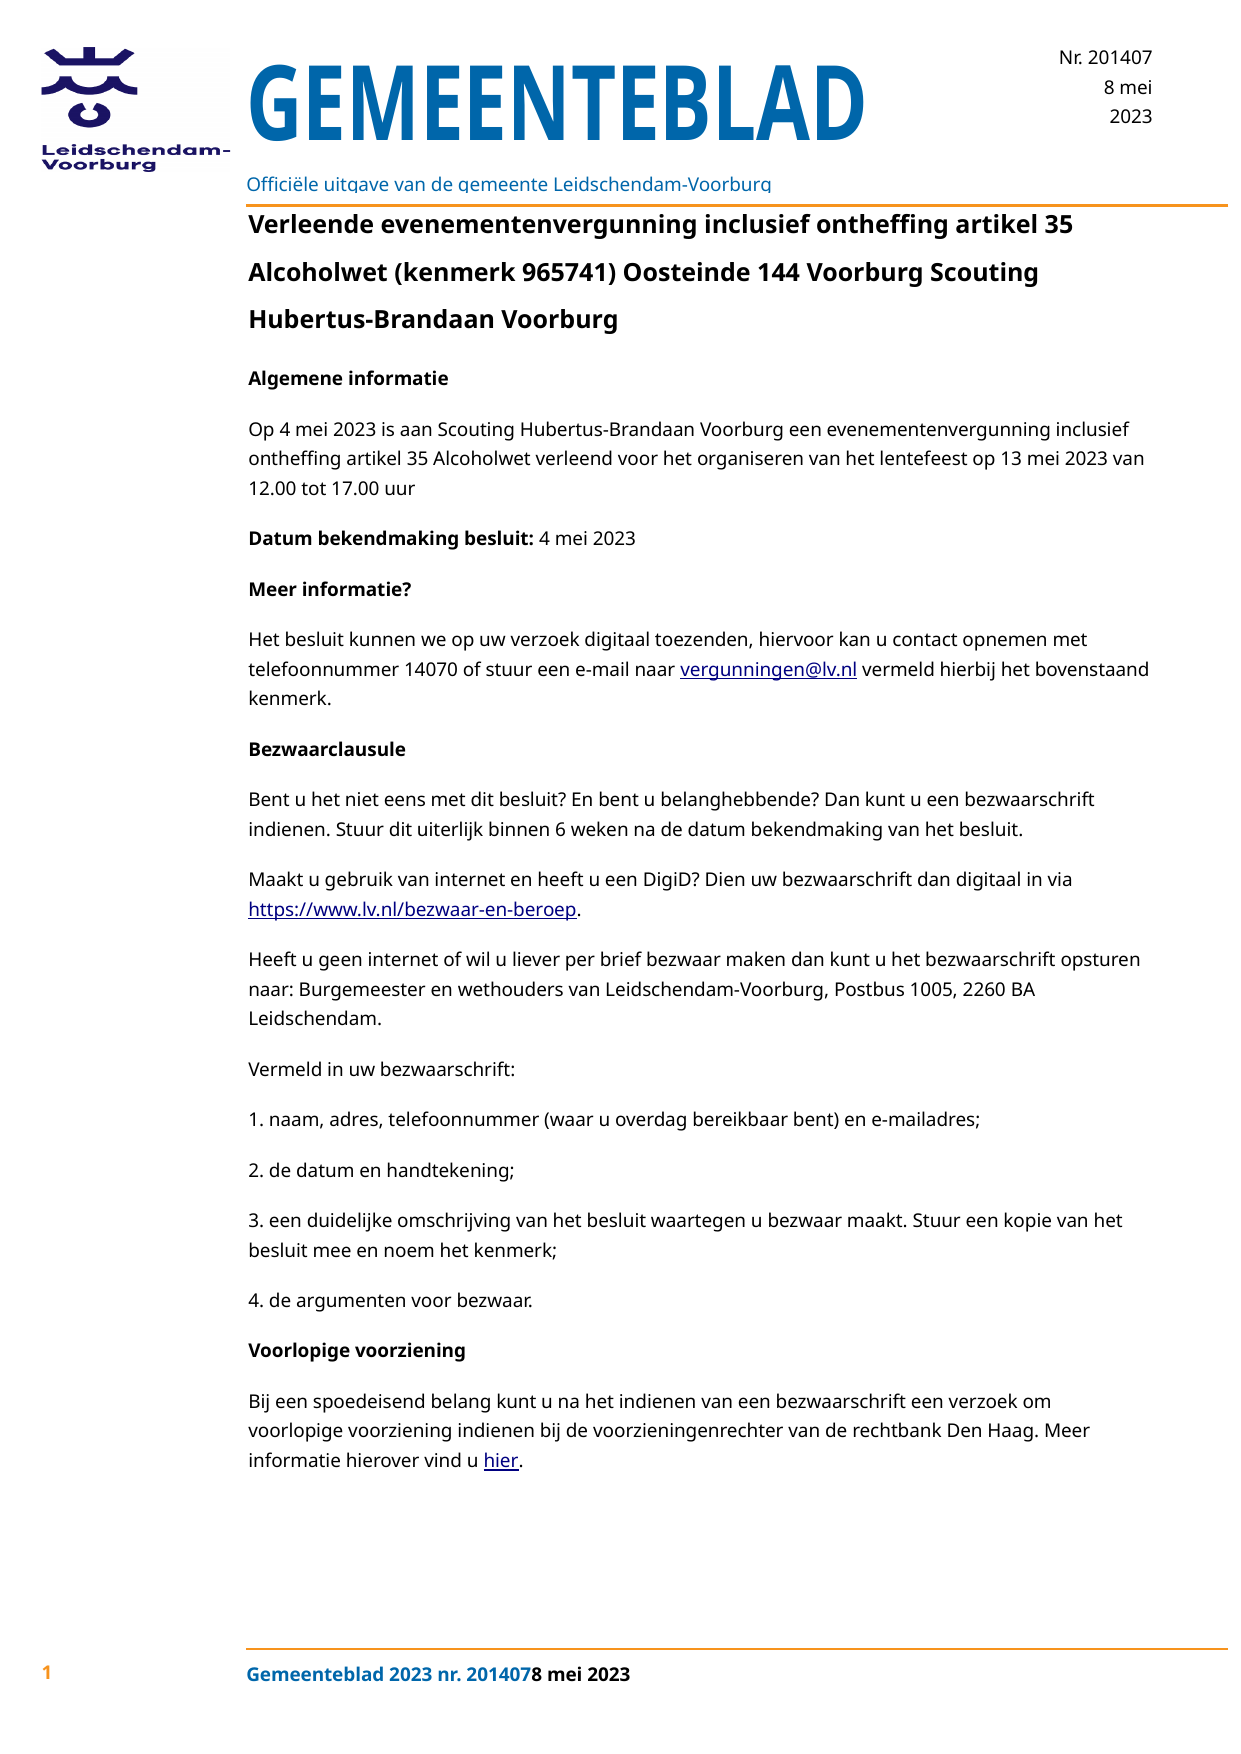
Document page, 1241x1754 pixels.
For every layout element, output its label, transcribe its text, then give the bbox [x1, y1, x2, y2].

text Algemene informatie [248, 366, 1152, 391]
text Heeft u geen internet of wil u liever per brief bezwaar maken dan kunt u het bezwaarschrift opsturen naar: Burgemeester en wethouders van Leidschendam-Voorburg, Postbus 1005, 2260 BA Leidschendam. [248, 946, 1152, 1031]
text Maakt u gebruik van internet en heeft u een DigiD? Dien uw bezwaarschrift dan digitaal in via https://www.lv.nl/bezwaar-en-beroep. [248, 866, 1152, 922]
text 2. de datum en handtekening; [248, 1157, 1152, 1182]
text 3. een duidelijke omschrijving van het besluit waartegen u bezwaar maakt. Stuur een kopie van het besluit mee en noem het kenmerk; [248, 1207, 1152, 1262]
text Bent u het niet eens met dit besluit? En bent u belanghebbende? Dan kunt u een bezwaarschrift indienen. Stuur dit uiterlijk binnen 6 weken na de datum bekendmaking van het besluit. [248, 786, 1152, 842]
text Op 4 mei 2023 is aan Scouting Hubertus-Brandaan Voorburg een evenementenvergunning inclusief ontheffing artikel 35 Alcoholwet verleend voor het organiseren van het lentefeest op 13 mei 2023 van 12.00 tot 17.00 uur [248, 416, 1152, 501]
text Het besluit kunnen we op uw verzoek digitaal toezenden, hiervoor kan u contact opnemen met telefoonnummer 14070 of stuur een e-mail naar vergunningen@lv.nl vermeld hierbij het bovenstaand kenmerk. [248, 626, 1152, 711]
text Voorlopige voorziening [248, 1338, 1152, 1363]
text 4. de argumenten voor bezwaar. [248, 1287, 1152, 1313]
text 1. naam, adres, telefoonnummer (waar u overdag bereikbaar bent) en e-mailadres; [248, 1106, 1152, 1132]
text Vermeld in uw bezwaarschrift: [248, 1056, 1152, 1082]
text Verleende evenementenvergunning inclusief ontheffing artikel 35 Alcoholwet (kenmerk 965741) Oosteinde 144 Voorburg Scouting Hubertus-Brandaan Voorburg [248, 207, 1152, 336]
text Bij een spoedeisend belang kunt u na het indienen van een bezwaarschrift een verzoek om voorlopige voorziening indienen bij de voorzieningenrechter van de rechtbank Den Haag. Meer informatie hierover vind u hier. [248, 1388, 1152, 1473]
text Bezwaarclausule [248, 736, 1152, 762]
text Meer informatie? [248, 576, 1152, 602]
text Datum bekendmaking besluit: 4 mei 2023 [248, 526, 1152, 551]
picture [41, 47, 231, 172]
